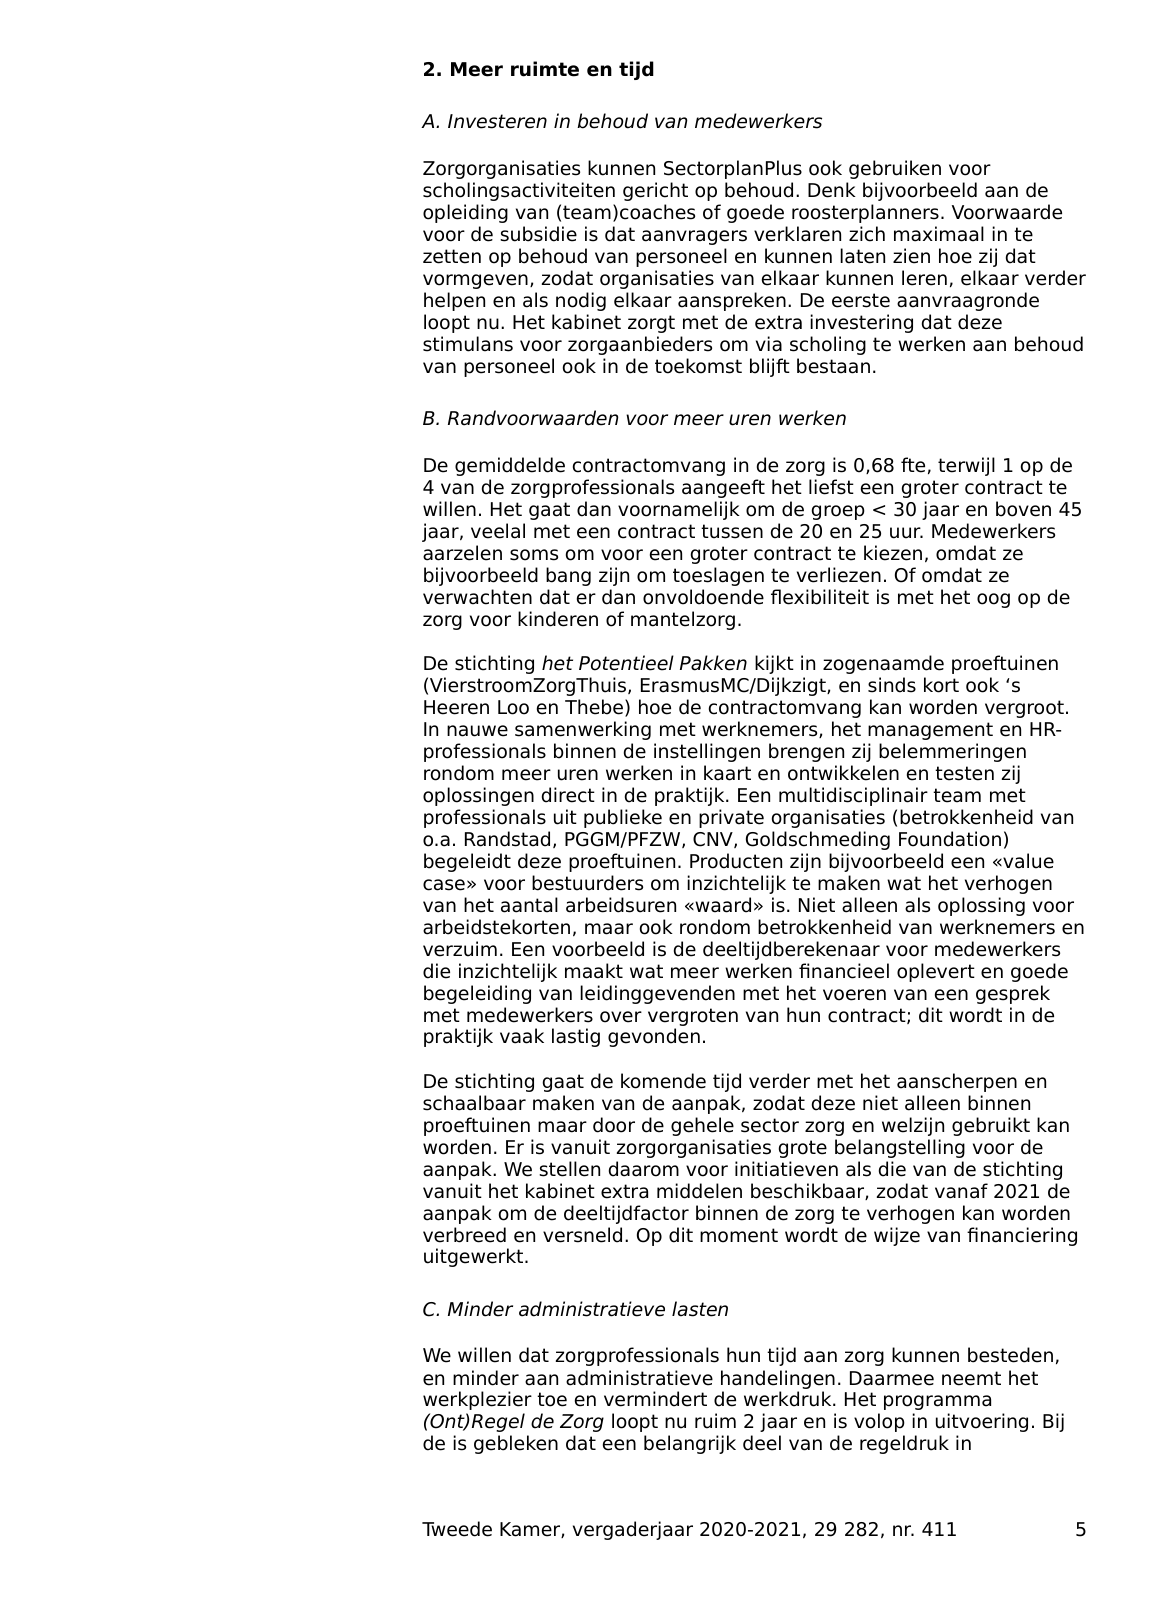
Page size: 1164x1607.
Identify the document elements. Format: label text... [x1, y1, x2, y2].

text Zorgorganisaties kunnen SectorplanPlus ook gebruiken voor scholingsactiviteiten gericht op behoud. Denk bijvoorbeeld aan de opleiding van (team)coaches of goede roosterplanners. Voorwaarde voor de subsidie is dat aanvragers verklaren zich maximaal in te zetten op behoud van personeel en kunnen laten zien hoe zij dat vormgeven, zodat organisaties van elkaar kunnen leren, elkaar verder helpen en als nodig elkaar aanspreken. De eerste aanvraagronde loopt nu. Het kabinet zorgt met de extra investering dat deze stimulans voor zorgaanbieders om via scholing te werken aan behoud van personeel ook in de toekomst blijft bestaan. [422, 158, 1087, 378]
subtitle B. Randvoorwaarden voor meer uren werken [422, 408, 1087, 430]
text De stichting het Potentieel Pakken kijkt in zogenaamde proeftuinen (VierstroomZorgThuis, ErasmusMC/Dijkzigt, en sinds kort ook ‘s Heeren Loo en Thebe) hoe de contractomvang kan worden vergroot. In nauwe samenwerking met werknemers, het management en HR-professionals binnen de instellingen brengen zij belemmeringen rondom meer uren werken in kaart en ontwikkelen en testen zij oplossingen direct in de praktijk. Een multidisciplinair team met professionals uit publieke en private organisaties (betrokkenheid van o.a. Randstad, PGGM/PFZW, CNV, Goldschmeding Foundation) begeleidt deze proeftuinen. Producten zijn bijvoorbeeld een «value case» voor bestuurders om inzichtelijk te maken wat het verhogen van het aantal arbeidsuren «waard» is. Niet alleen als oplossing voor arbeidstekorten, maar ook rondom betrokkenheid van werknemers en verzuim. Een voorbeeld is de deeltijdberekenaar voor medewerkers die inzichtelijk maakt wat meer werken financieel oplevert en goede begeleiding van leidinggevenden met het voeren van een gesprek met medewerkers over vergroten van hun contract; dit wordt in de praktijk vaak lastig gevonden. [422, 653, 1087, 1048]
subtitle A. Investeren in behoud van medewerkers [422, 111, 1087, 133]
text We willen dat zorgprofessionals hun tijd aan zorg kunnen besteden, en minder aan administratieve handelingen. Daarmee neemt het werkplezier toe en vermindert de werkdruk. Het programma (Ont)Regel de Zorg loopt nu ruim 2 jaar en is volop in uitvoering. Bij de is gebleken dat een belangrijk deel van de regeldruk in [422, 1345, 1087, 1455]
subtitle C. Minder administratieve lasten [422, 1298, 1087, 1320]
text De stichting gaat de komende tijd verder met het aanscherpen en schaalbaar maken van de aanpak, zodat deze niet alleen binnen proeftuinen maar door de gehele sector zorg en welzijn gebruikt kan worden. Er is vanuit zorgorganisaties grote belangstelling voor de aanpak. We stellen daarom voor initiatieven als die van de stichting vanuit het kabinet extra middelen beschikbaar, zodat vanaf 2021 de aanpak om de deeltijdfactor binnen de zorg te verhogen kan worden verbreed en versneld. Op dit moment wordt de wijze van financiering uitgewerkt. [422, 1071, 1087, 1268]
subtitle 2. Meer ruimte en tijd [422, 59, 1087, 81]
text De gemiddelde contractomvang in de zorg is 0,68 fte, terwijl 1 op de 4 van de zorgprofessionals aangeeft het liefst een groter contract te willen. Het gaat dan voornamelijk om de groep < 30 jaar en boven 45 jaar, veelal met een contract tussen de 20 en 25 uur. Medewerkers aarzelen soms om voor een groter contract te kiezen, omdat ze bijvoorbeeld bang zijn om toeslagen te verliezen. Of omdat ze verwachten dat er dan onvoldoende flexibiliteit is met het oog op de zorg voor kinderen of mantelzorg. [422, 455, 1087, 631]
